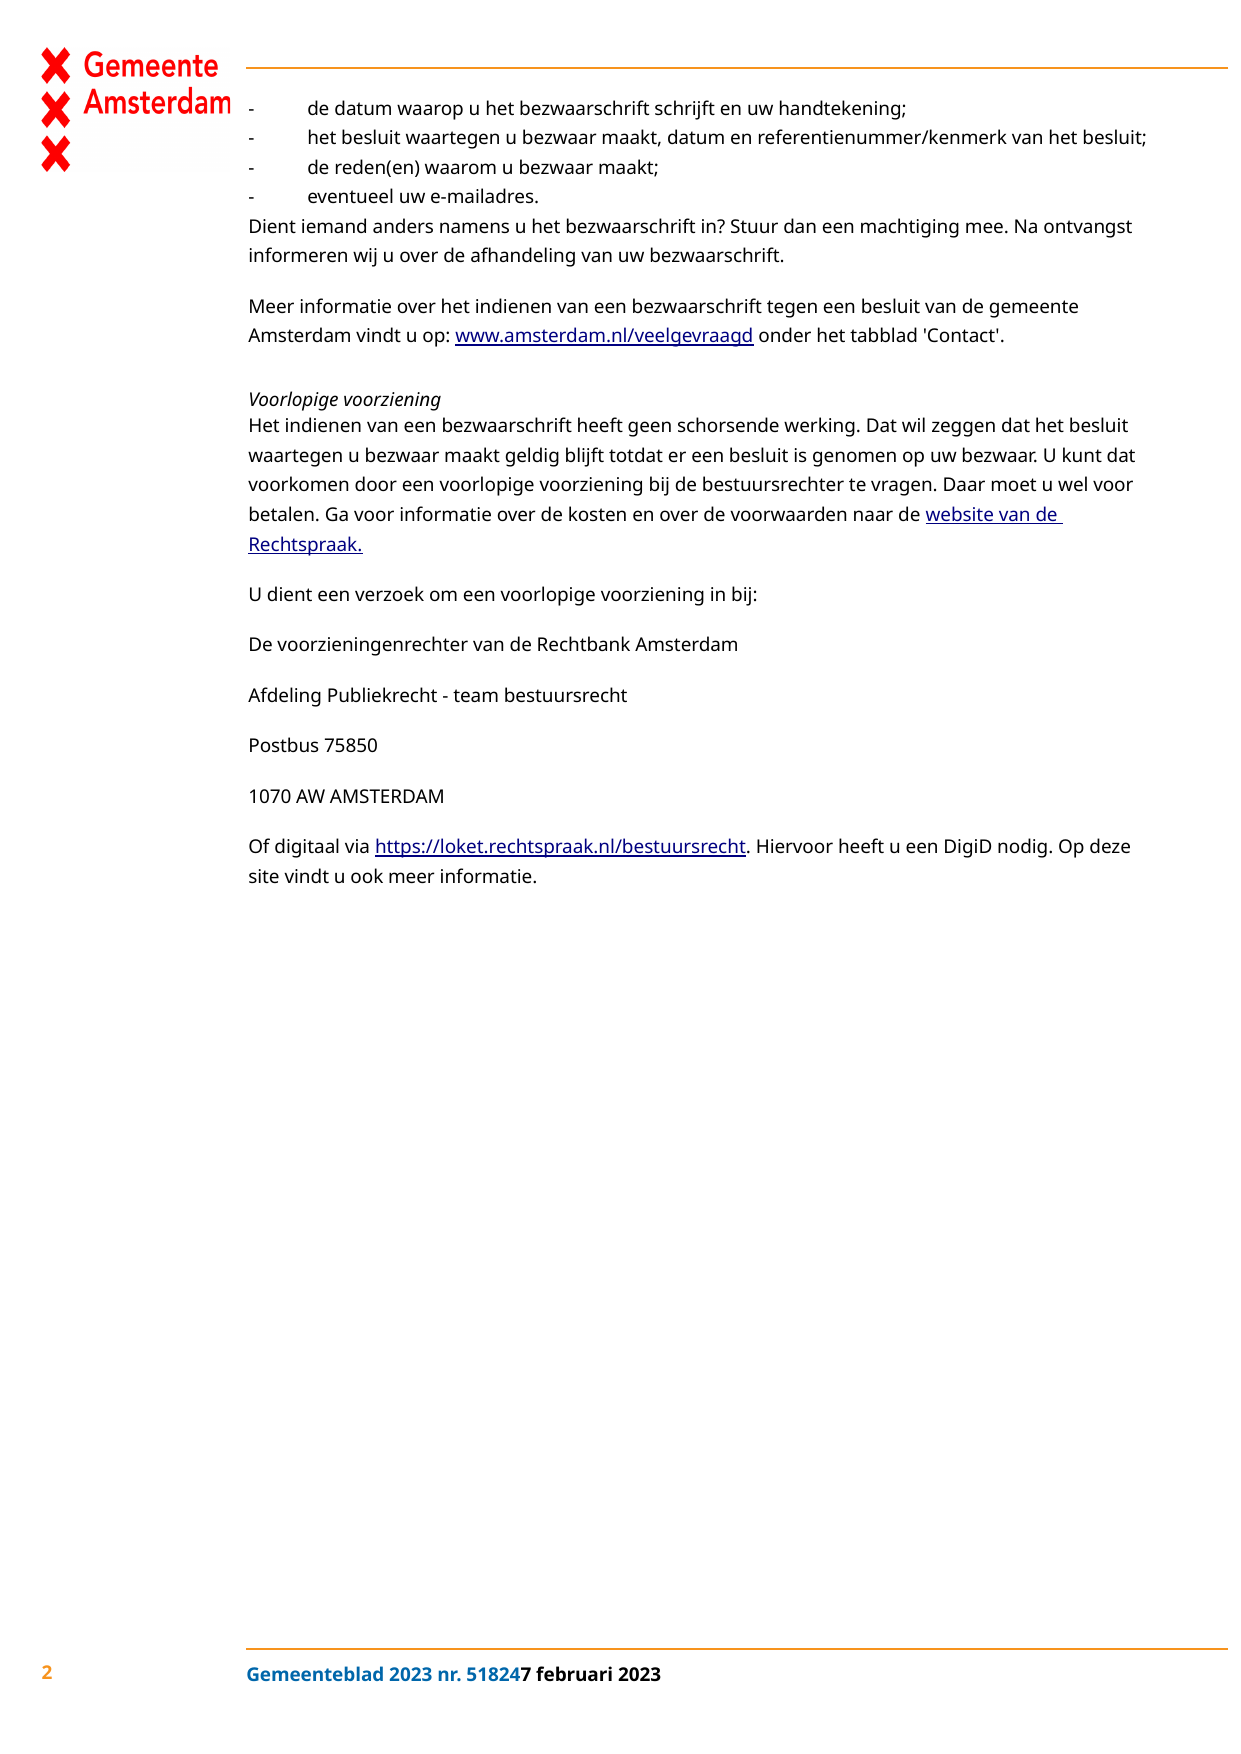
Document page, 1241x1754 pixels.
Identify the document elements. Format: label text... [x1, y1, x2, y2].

text Of digitaal via https://loket.rechtspraak.nl/bestuursrecht. Hiervoor heeft u een DigiD nodig. Op deze site vindt u ook meer informatie. [248, 833, 1152, 888]
list eventueel uw e-mailadres. [248, 183, 1152, 209]
text Het indienen van een bezwaarschrift heeft geen schorsende werking. Dat wil zeggen dat het besluit waartegen u bezwaar maakt geldig blijft totdat er een besluit is genomen op uw bezwaar. U kunt dat voorkomen door een voorlopige voorziening bij de bestuursrechter te vragen. Daar moet u wel voor betalen. Ga voor informatie over de kosten en over de voorwaarden naar de website van de Rechtspraak. [248, 412, 1152, 556]
text Dient iemand anders namens u het bezwaarschrift in? Stuur dan een machtiging mee. Na ontvangst informeren wij u over de afhandeling van uw bezwaarschrift. [248, 213, 1152, 268]
text Postbus 75850 [248, 732, 1152, 758]
text De voorzieningenrechter van de Rechtbank Amsterdam [248, 632, 1152, 657]
text 1070 AW AMSTERDAM [248, 783, 1152, 808]
list de reden(en) waarom u bezwaar maakt; [248, 154, 1152, 180]
text U dient een verzoek om een voorlopige voorziening in bij: [248, 581, 1152, 607]
list de datum waarop u het bezwaarschrift schrijft en uw handtekening; [248, 95, 1152, 121]
list het besluit waartegen u bezwaar maakt, datum en referentienummer/kenmerk van het besluit; [248, 124, 1152, 150]
text Meer informatie over het indienen van een bezwaarschrift tegen een besluit van de gemeente Amsterdam vindt u op: www.amsterdam.nl/veelgevraagd onder het tabblad 'Contact'. [248, 293, 1152, 348]
text Voorlopige voorziening [248, 387, 1152, 412]
text Afdeling Publiekrecht - team bestuursrecht [248, 682, 1152, 708]
picture [41, 47, 231, 172]
